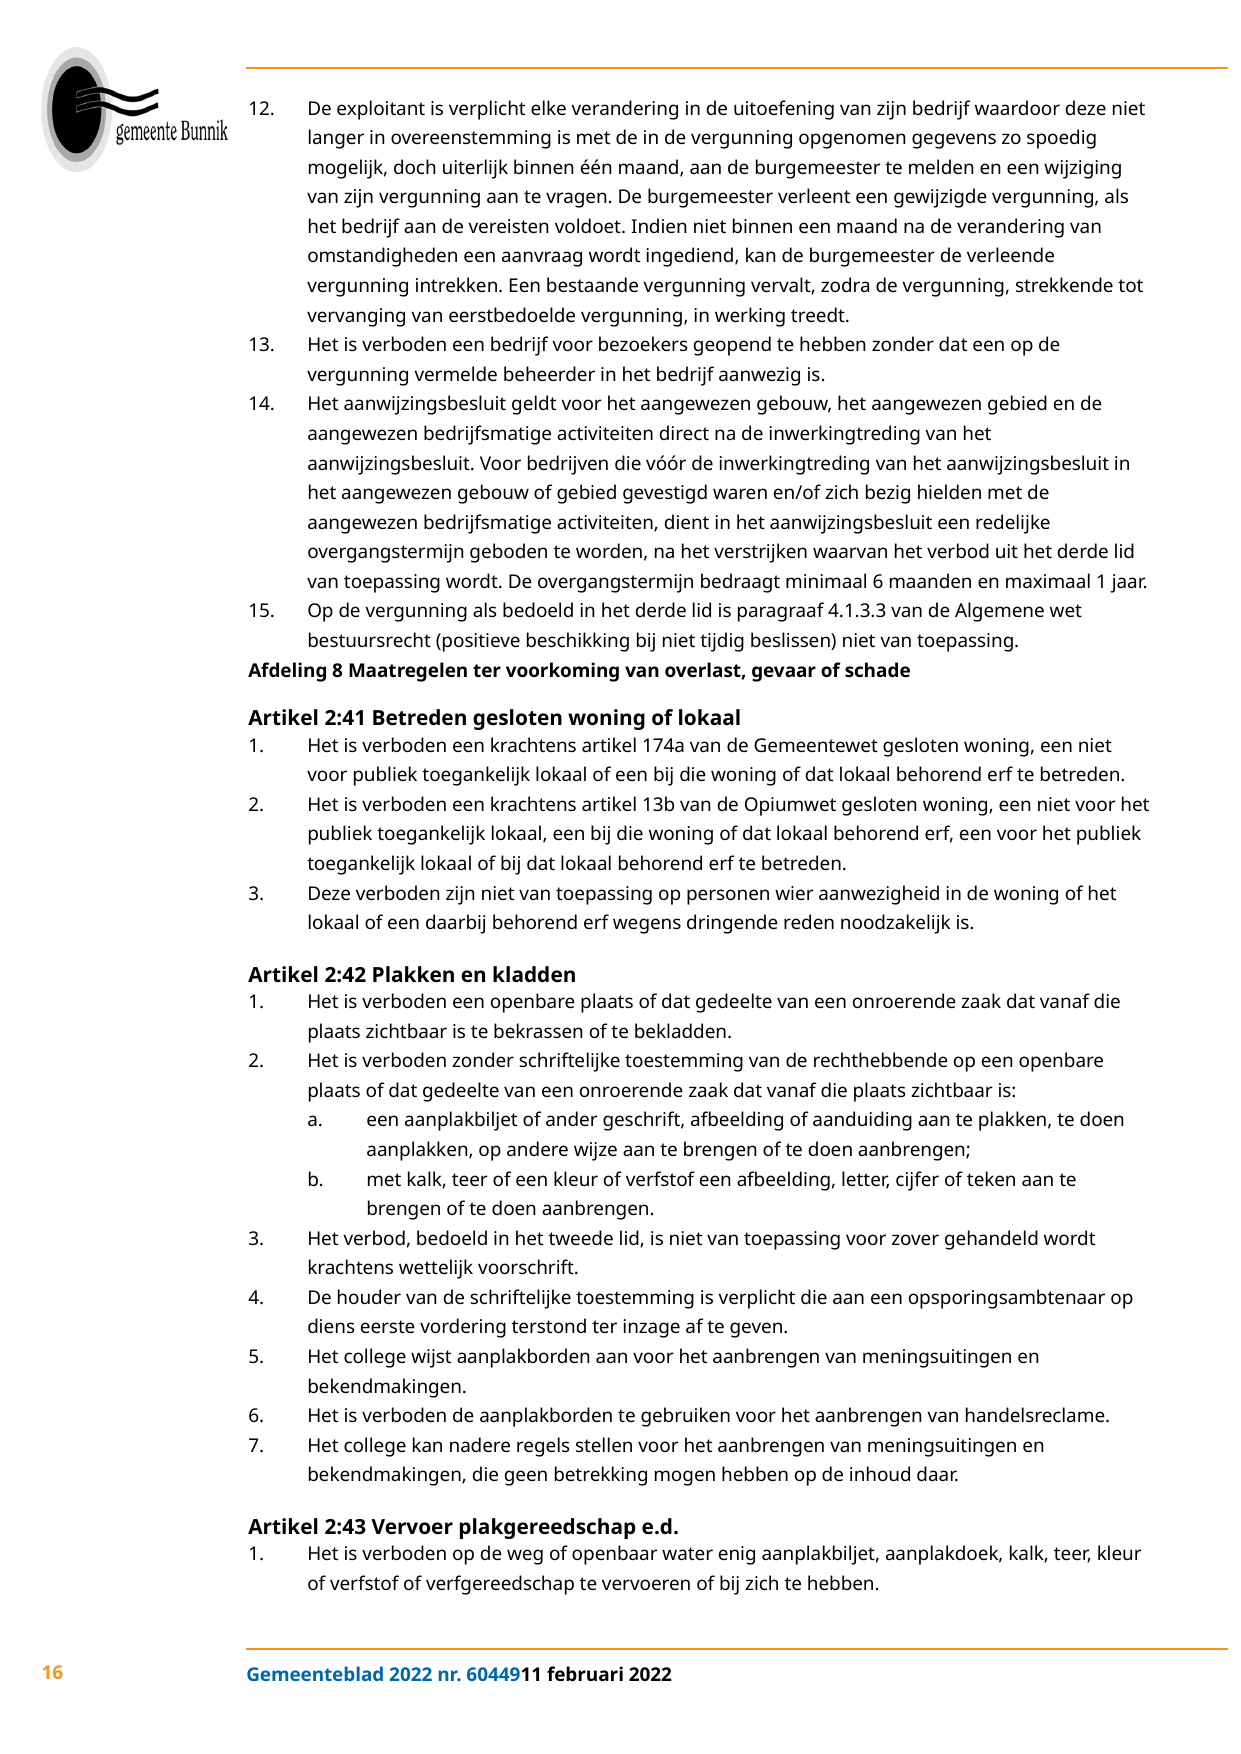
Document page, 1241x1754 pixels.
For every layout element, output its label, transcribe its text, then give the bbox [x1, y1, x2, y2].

list Het is verboden een krachtens artikel 174a van de Gemeentewet gesloten woning, een niet voor publiek toegankelijk lokaal of een bij die woning of dat lokaal behorend erf te betreden. [248, 732, 1152, 787]
list Het aanwijzingsbesluit geldt voor het aangewezen gebouw, het aangewezen gebied en de aangewezen bedrijfsmatige activiteiten direct na de inwerkingtreding van het aanwijzingsbesluit. Voor bedrijven die vóór de inwerkingtreding van het aanwijzingsbesluit in het aangewezen gebouw of gebied gevestigd waren en/of zich bezig hielden met de aangewezen bedrijfsmatige activiteiten, dient in het aanwijzingsbesluit een redelijke overgangstermijn geboden te worden, na het verstrijken waarvan het verbod uit het derde lid van toepassing wordt. De overgangstermijn bedraagt minimaal 6 maanden en maximaal 1 jaar. [248, 391, 1152, 594]
list met kalk, teer of een kleur of verfstof een afbeelding, letter, cijfer of teken aan te brengen of te doen aanbrengen. [307, 1166, 1152, 1221]
list Het college kan nadere regels stellen voor het aanbrengen van meningsuitingen en bekendmakingen, die geen betrekking mogen hebben op de inhoud daar. [248, 1432, 1152, 1487]
list Het is verboden de aanplakborden te gebruiken voor het aanbrengen van handelsreclame. [248, 1402, 1152, 1428]
list Het is verboden zonder schriftelijke toestemming van de rechthebbende op een openbare plaats of dat gedeelte van een onroerende zaak dat vanaf die plaats zichtbaar is: [248, 1047, 1152, 1103]
list Het is verboden op de weg of openbaar water enig aanplakbiljet, aanplakdoek, kalk, teer, kleur of verfstof of verfgereedschap te vervoeren of bij zich te hebben. [248, 1540, 1152, 1596]
picture [41, 47, 231, 172]
list Op de vergunning als bedoeld in het derde lid is paragraaf 4.1.3.3 van de Algemene wet bestuursrecht (positieve beschikking bij niet tijdig beslissen) niet van toepassing. [248, 598, 1152, 653]
text Afdeling 8 Maatregelen ter voorkoming van overlast, gevaar of schade [248, 657, 1152, 683]
text Artikel 2:43 Vervoer plakgereedschap e.d. [248, 1512, 1152, 1540]
list De exploitant is verplicht elke verandering in de uitoefening van zijn bedrijf waardoor deze niet langer in overeenstemming is met de in de vergunning opgenomen gegevens zo spoedig mogelijk, doch uiterlijk binnen één maand, aan de burgemeester te melden en een wijziging van zijn vergunning aan te vragen. De burgemeester verleent een gewijzigde vergunning, als het bedrijf aan de vereisten voldoet. Indien niet binnen een maand na de verandering van omstandigheden een aanvraag wordt ingediend, kan de burgemeester de verleende vergunning intrekken. Een bestaande vergunning vervalt, zodra de vergunning, strekkende tot vervanging van eerstbedoelde vergunning, in werking treedt. [248, 95, 1152, 328]
list een aanplakbiljet of ander geschrift, afbeelding of aanduiding aan te plakken, te doen aanplakken, op andere wijze aan te brengen of te doen aanbrengen; [307, 1107, 1152, 1162]
text Artikel 2:41 Betreden gesloten woning of lokaal [248, 703, 1152, 732]
list De houder van de schriftelijke toestemming is verplicht die aan een opsporingsambtenaar op diens eerste vordering terstond ter inzage af te geven. [248, 1284, 1152, 1339]
list Het verbod, bedoeld in het tweede lid, is niet van toepassing voor zover gehandeld wordt krachtens wettelijk voorschrift. [248, 1225, 1152, 1280]
list Deze verboden zijn niet van toepassing op personen wier aanwezigheid in de woning of het lokaal of een daarbij behorend erf wegens dringende reden noodzakelijk is. [248, 880, 1152, 935]
text Artikel 2:42 Plakken en kladden [248, 960, 1152, 988]
list Het is verboden een bedrijf voor bezoekers geopend te hebben zonder dat een op de vergunning vermelde beheerder in het bedrijf aanwezig is. [248, 331, 1152, 387]
list Het college wijst aanplakborden aan voor het aanbrengen van meningsuitingen en bekendmakingen. [248, 1343, 1152, 1398]
list Het is verboden een krachtens artikel 13b van de Opiumwet gesloten woning, een niet voor het publiek toegankelijk lokaal, een bij die woning of dat lokaal behorend erf, een voor het publiek toegankelijk lokaal of bij dat lokaal behorend erf te betreden. [248, 791, 1152, 876]
list Het is verboden een openbare plaats of dat gedeelte van een onroerende zaak dat vanaf die plaats zichtbaar is te bekrassen of te bekladden. [248, 988, 1152, 1043]
